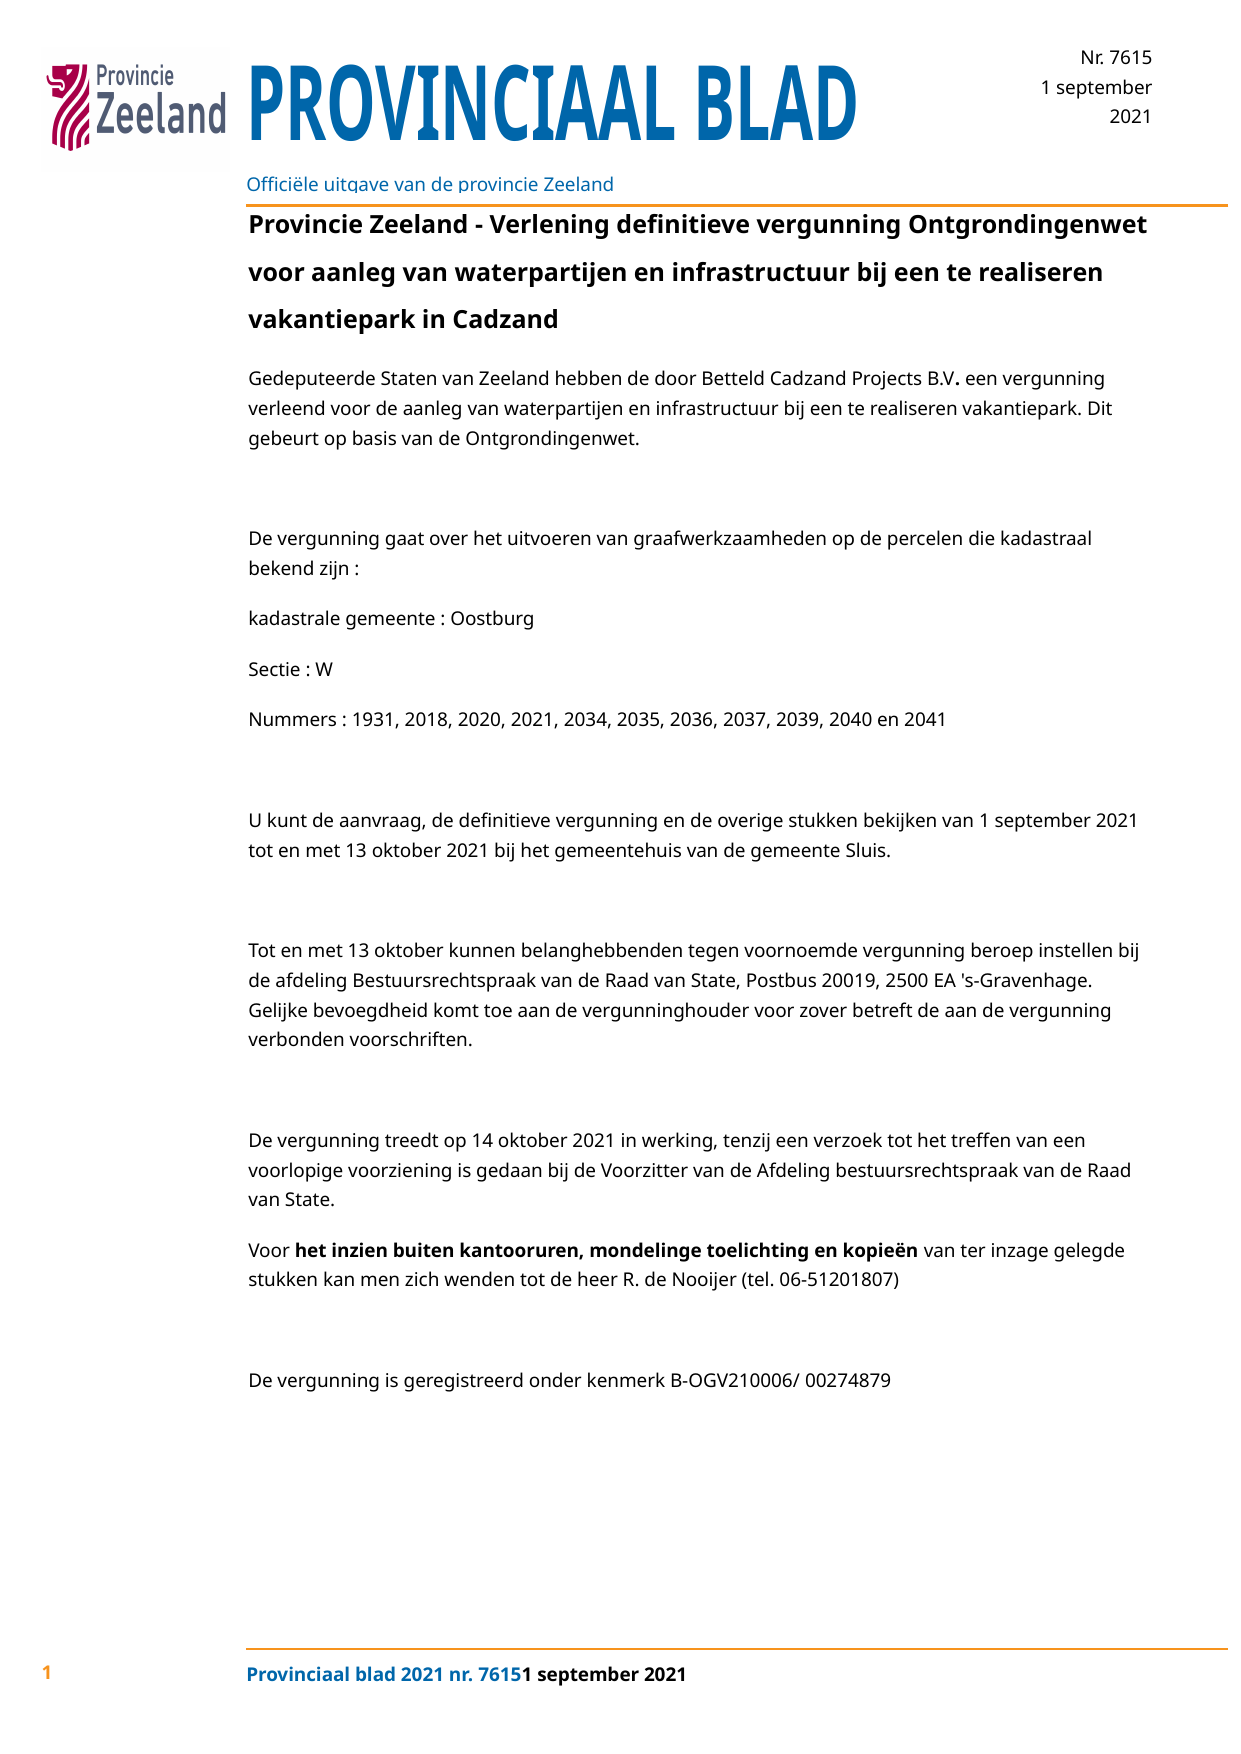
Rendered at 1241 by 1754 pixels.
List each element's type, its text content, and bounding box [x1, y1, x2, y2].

text Sectie : W [248, 656, 1152, 682]
text Tot en met 13 oktober kunnen belanghebbenden tegen voornoemde vergunning beroep instellen bij de afdeling Bestuursrechtspraak van de Raad van State, Postbus 20019, 2500 EA 's-Gravenhage. Gelijke bevoegdheid komt toe aan de vergunninghouder voor zover betreft de aan de vergunning verbonden voorschriften. [248, 938, 1152, 1052]
text De vergunning gaat over het uitvoeren van graafwerkzaamheden op de percelen die kadastraal bekend zijn : [248, 526, 1152, 581]
text Gedeputeerde Staten van Zeeland hebben de door Betteld Cadzand Projects B.V. een vergunning verleend voor de aanleg van waterpartijen en infrastructuur bij een te realiseren vakantiepark. Dit gebeurt op basis van de Ontgrondingenwet. [248, 366, 1152, 450]
text U kunt de aanvraag, de definitieve vergunning en de overige stukken bekijken van 1 september 2021 tot en met 13 oktober 2021 bij het gemeentehuis van de gemeente Sluis. [248, 807, 1152, 862]
text De vergunning is geregistreerd onder kenmerk B-OGV210006/ 00274879 [248, 1367, 1152, 1393]
text Nummers : 1931, 2018, 2020, 2021, 2034, 2035, 2036, 2037, 2039, 2040 en 2041 [248, 706, 1152, 732]
text kadastrale gemeente : Oostburg [248, 606, 1152, 631]
text De vergunning treedt op 14 oktober 2021 in werking, tenzij een verzoek tot het treffen van een voorlopige voorziening is gedaan bij de Voorzitter van de Afdeling bestuursrechtspraak van de Raad van State. [248, 1127, 1152, 1212]
picture [41, 47, 231, 172]
text Provincie Zeeland - Verlening definitieve vergunning Ontgrondingenwet voor aanleg van waterpartijen en infrastructuur bij een te realiseren vakantiepark in Cadzand [248, 207, 1152, 336]
text Voor het inzien buiten kantooruren, mondelinge toelichting en kopieën van ter inzage gelegde stukken kan men zich wenden tot de heer R. de Nooijer (tel. 06-51201807) [248, 1237, 1152, 1292]
